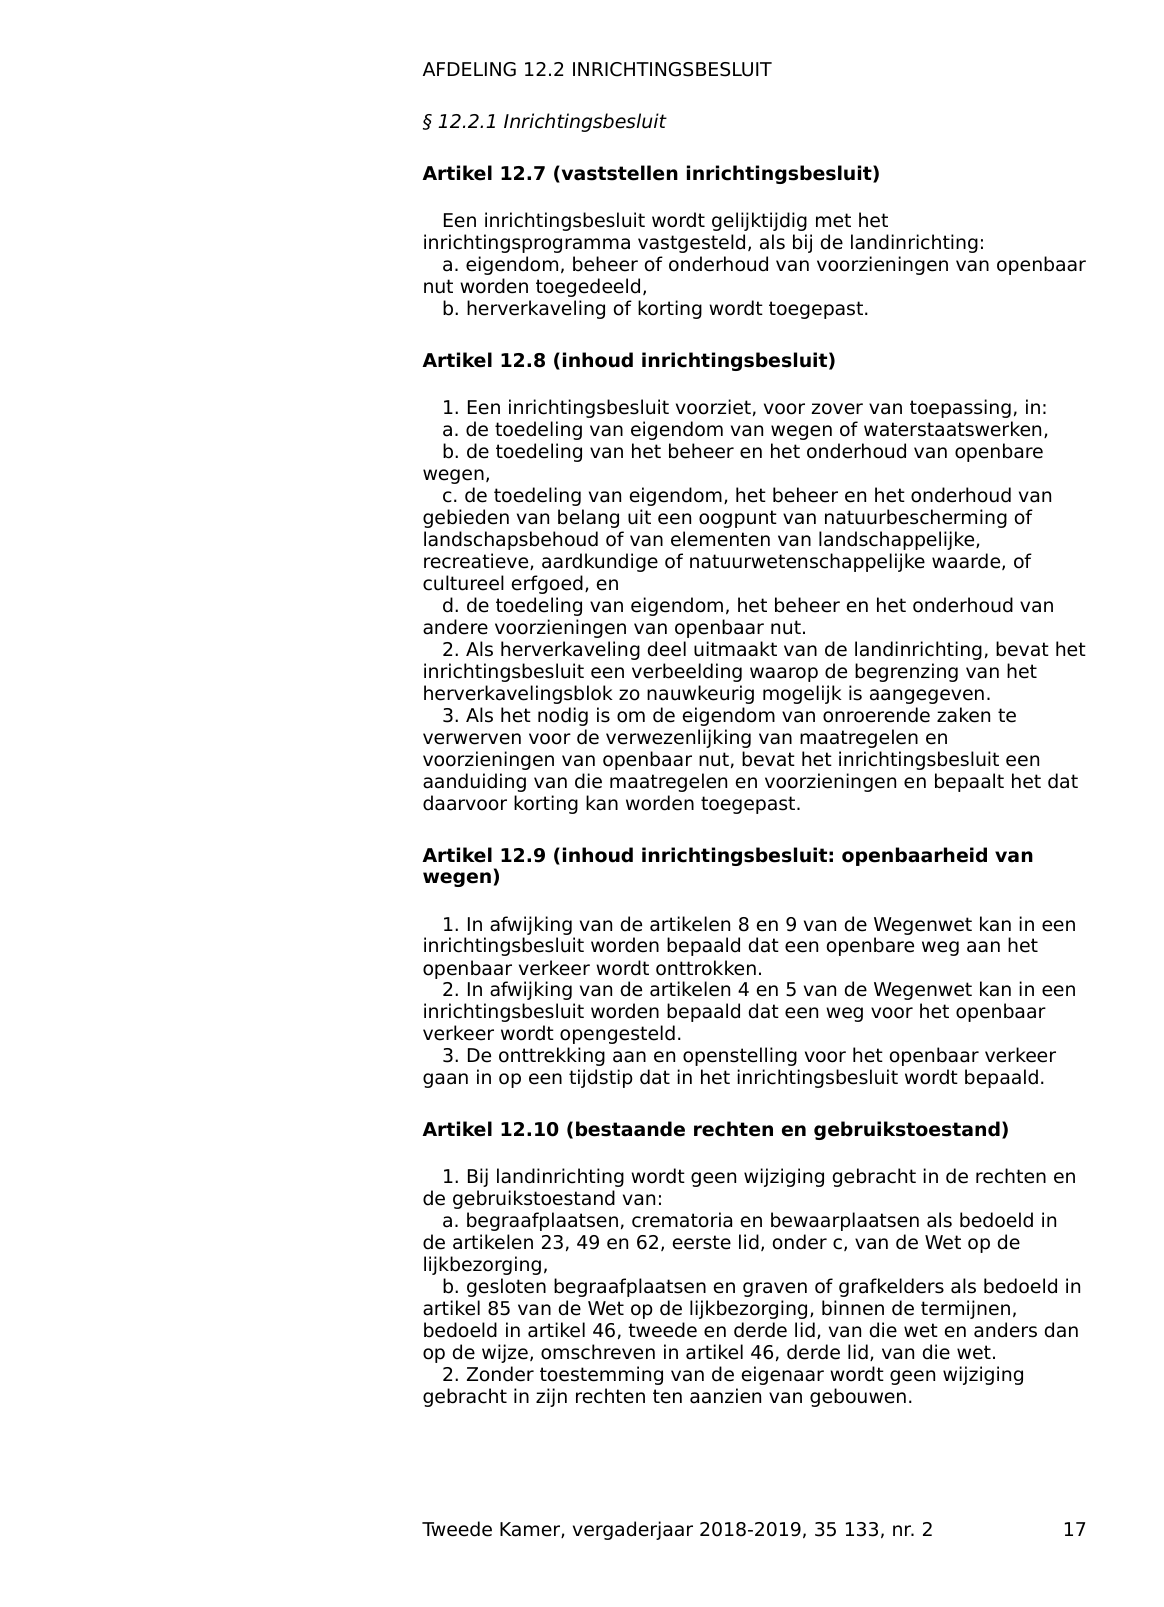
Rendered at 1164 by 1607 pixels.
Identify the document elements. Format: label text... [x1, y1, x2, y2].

text 2. In afwijking van de artikelen 4 en 5 van de Wegenwet kan in een inrichtingsbesluit worden bepaald dat een weg voor het openbaar verkeer wordt opengesteld. [422, 979, 1087, 1045]
text 2. Zonder toestemming van de eigenaar wordt geen wijziging gebracht in zijn rechten ten aanzien van gebouwen. [422, 1364, 1087, 1408]
text 2. Als herverkaveling deel uitmaakt van de landinrichting, bevat het inrichtingsbesluit een verbeelding waarop de begrenzing van het herverkavelingsblok zo nauwkeurig mogelijk is aangegeven. [422, 639, 1087, 704]
text 3. Als het nodig is om de eigendom van onroerende zaken te verwerven voor de verwezenlijking van maatregelen en voorzieningen van openbaar nut, bevat het inrichtingsbesluit een aanduiding van die maatregelen en voorzieningen en bepaalt het dat daarvoor korting kan worden toegepast. [422, 704, 1087, 814]
text 1. In afwijking van de artikelen 8 en 9 van de Wegenwet kan in een inrichtingsbesluit worden bepaald dat een openbare weg aan het openbaar verkeer wordt onttrokken. [422, 913, 1087, 979]
text b. herverkaveling of korting wordt toegepast. [422, 298, 1087, 320]
subtitle Artikel 12.8 (inhoud inrichtingsbesluit) [422, 350, 1087, 372]
text a. de toedeling van eigendom van wegen of waterstaatswerken, [422, 419, 1087, 441]
text d. de toedeling van eigendom, het beheer en het onderhoud van andere voorzieningen van openbaar nut. [422, 595, 1087, 639]
text Een inrichtingsbesluit wordt gelijktijdig met het inrichtingsprogramma vastgesteld, als bij de landinrichting: [422, 210, 1087, 254]
text a. eigendom, beheer of onderhoud van voorzieningen van openbaar nut worden toegedeeld, [422, 254, 1087, 298]
text b. gesloten begraafplaatsen en graven of grafkelders als bedoeld in artikel 85 van de Wet op de lijkbezorging, binnen de termijnen, bedoeld in artikel 46, tweede en derde lid, van die wet en anders dan op de wijze, omschreven in artikel 46, derde lid, van die wet. [422, 1276, 1087, 1364]
text 1. Een inrichtingsbesluit voorziet, voor zover van toepassing, in: [422, 397, 1087, 419]
text 3. De onttrekking aan en openstelling voor het openbaar verkeer gaan in op een tijdstip dat in het inrichtingsbesluit wordt bepaald. [422, 1045, 1087, 1089]
subtitle Artikel 12.10 (bestaande rechten en gebruikstoestand) [422, 1119, 1087, 1141]
text b. de toedeling van het beheer en het onderhoud van openbare wegen, [422, 441, 1087, 485]
subtitle Artikel 12.7 (vaststellen inrichtingsbesluit) [422, 163, 1087, 185]
text a. begraafplaatsen, crematoria en bewaarplaatsen als bedoeld in de artikelen 23, 49 en 62, eerste lid, onder c, van de Wet op de lijkbezorging, [422, 1210, 1087, 1276]
subtitle AFDELING 12.2 INRICHTINGSBESLUIT [422, 59, 1087, 81]
text 1. Bij landinrichting wordt geen wijziging gebracht in de rechten en de gebruikstoestand van: [422, 1166, 1087, 1210]
text c. de toedeling van eigendom, het beheer en het onderhoud van gebieden van belang uit een oogpunt van natuurbescherming of landschapsbehoud of van elementen van landschappelijke, recreatieve, aardkundige of natuurwetenschappelijke waarde, of cultureel erfgoed, en [422, 485, 1087, 595]
subtitle § 12.2.1 Inrichtingsbesluit [422, 111, 1087, 133]
subtitle Artikel 12.9 (inhoud inrichtingsbesluit: openbaarheid van wegen) [422, 844, 1087, 888]
